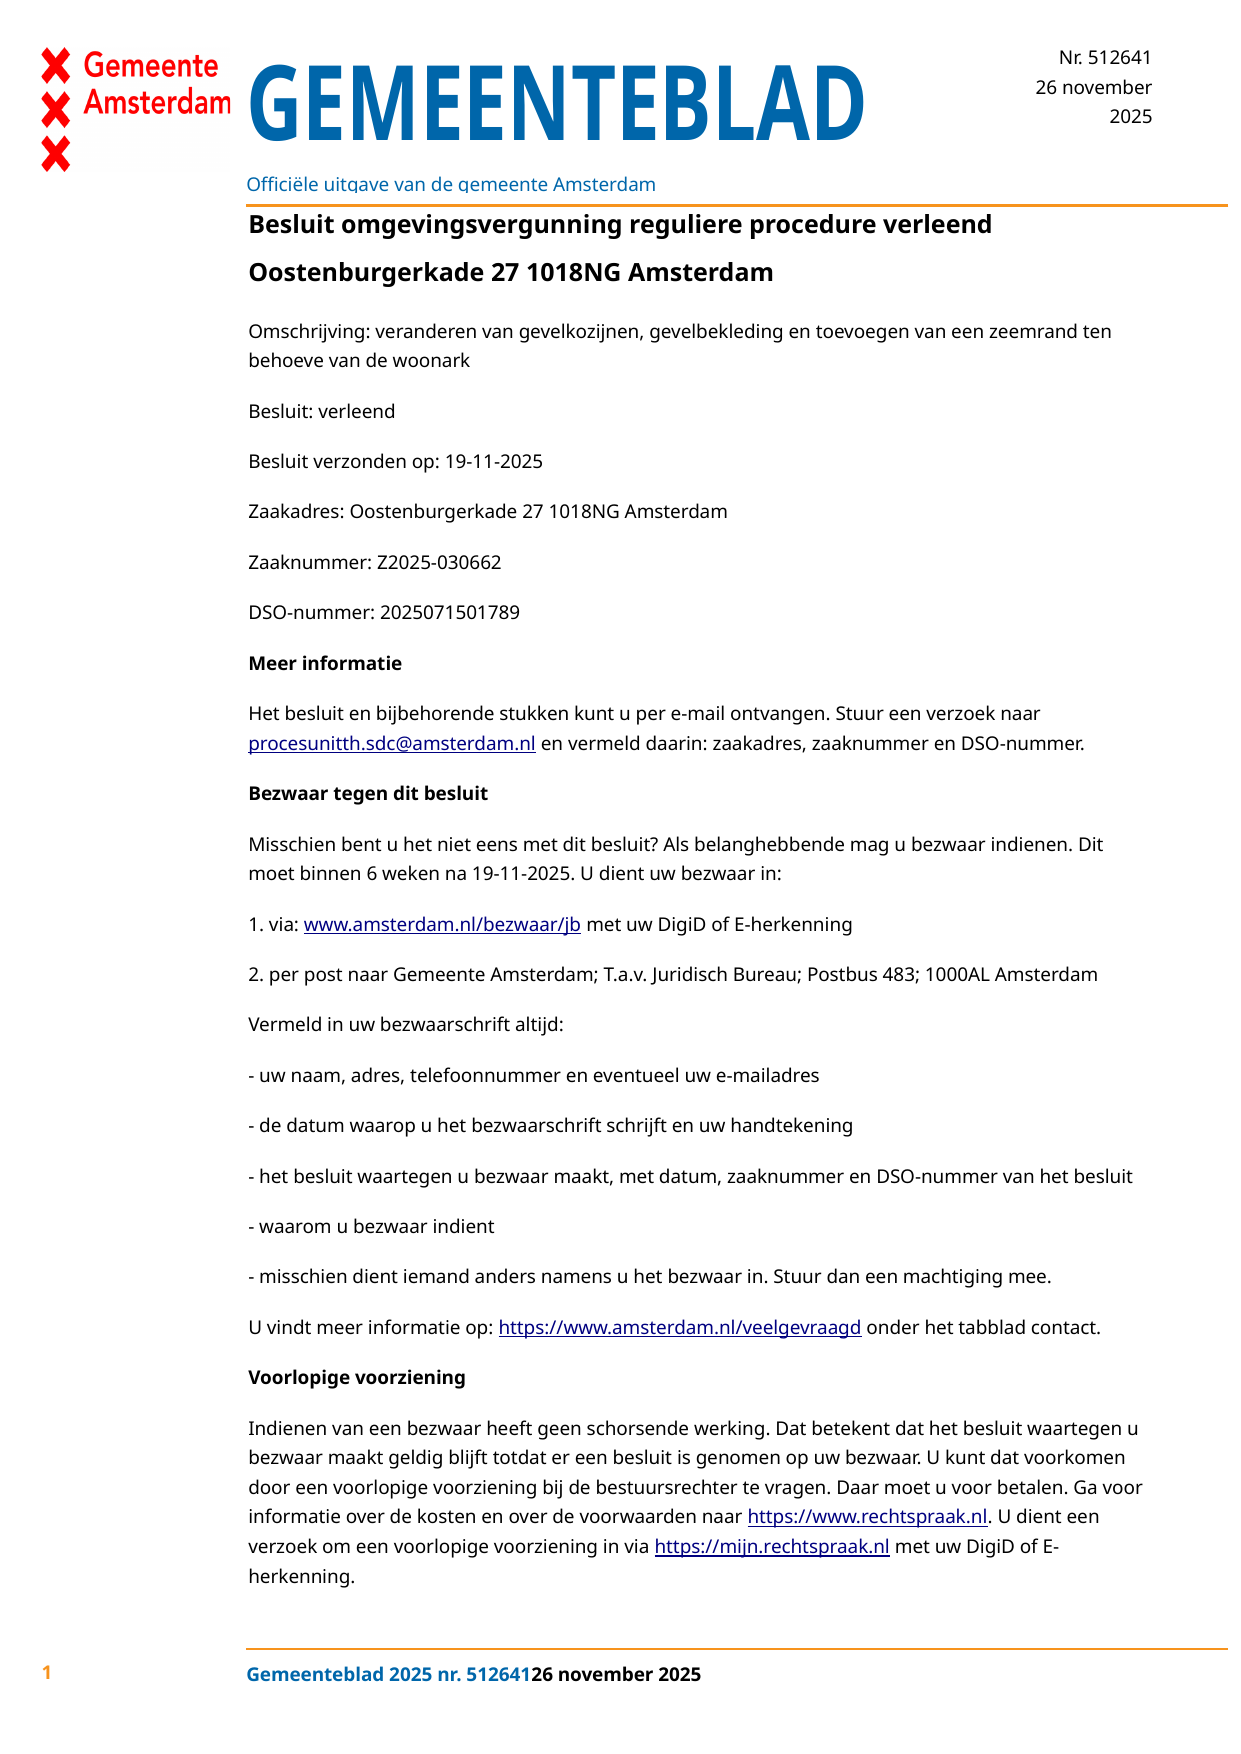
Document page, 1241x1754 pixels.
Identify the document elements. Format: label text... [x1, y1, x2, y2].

text 1. via: www.amsterdam.nl/bezwaar/jb met uw DigiD of E-herkenning [248, 911, 1152, 937]
text Meer informatie [248, 650, 1152, 676]
text U vindt meer informatie op: https://www.amsterdam.nl/veelgevraagd onder het tabblad contact. [248, 1314, 1152, 1340]
text Besluit omgevingsvergunning reguliere procedure verleend Oostenburgerkade 27 1018NG Amsterdam [248, 207, 1152, 288]
text DSO-nummer: 2025071501789 [248, 599, 1152, 625]
text Indienen van een bezwaar heeft geen schorsende werking. Dat betekent dat het besluit waartegen u bezwaar maakt geldig blijft totdat er een besluit is genomen op uw bezwaar. U kunt dat voorkomen door een voorlopige voorziening bij de bestuursrechter te vragen. Daar moet u voor betalen. Ga voor informatie over de kosten en over de voorwaarden naar https://www.rechtspraak.nl. U dient een verzoek om een voorlopige voorziening in via https://mijn.rechtspraak.nl met uw DigiD of E-herkenning. [248, 1415, 1152, 1589]
text Het besluit en bijbehorende stukken kunt u per e-mail ontvangen. Stuur een verzoek naar procesunitth.sdc@amsterdam.nl en vermeld daarin: zaakadres, zaaknummer en DSO-nummer. [248, 700, 1152, 756]
text - het besluit waartegen u bezwaar maakt, met datum, zaaknummer en DSO-nummer van het besluit [248, 1163, 1152, 1189]
text Zaaknummer: Z2025-030662 [248, 549, 1152, 575]
picture [41, 47, 231, 172]
text 2. per post naar Gemeente Amsterdam; T.a.v. Juridisch Bureau; Postbus 483; 1000AL Amsterdam [248, 961, 1152, 987]
text - uw naam, adres, telefoonnummer en eventueel uw e-mailadres [248, 1062, 1152, 1088]
text - waarom u bezwaar indient [248, 1213, 1152, 1239]
text Besluit: verleend [248, 398, 1152, 424]
text - misschien dient iemand anders namens u het bezwaar in. Stuur dan een machtiging mee. [248, 1264, 1152, 1289]
text Besluit verzonden op: 19-11-2025 [248, 448, 1152, 474]
text Zaakadres: Oostenburgerkade 27 1018NG Amsterdam [248, 499, 1152, 524]
text Bezwaar tegen dit besluit [248, 780, 1152, 806]
text Voorlopige voorziening [248, 1364, 1152, 1390]
text - de datum waarop u het bezwaarschrift schrijft en uw handtekening [248, 1112, 1152, 1138]
text Misschien bent u het niet eens met dit besluit? Als belanghebbende mag u bezwaar indienen. Dit moet binnen 6 weken na 19-11-2025. U dient uw bezwaar in: [248, 831, 1152, 886]
text Vermeld in uw bezwaarschrift altijd: [248, 1012, 1152, 1037]
text Omschrijving: veranderen van gevelkozijnen, gevelbekleding en toevoegen van een zeemrand ten behoeve van de woonark [248, 318, 1152, 373]
